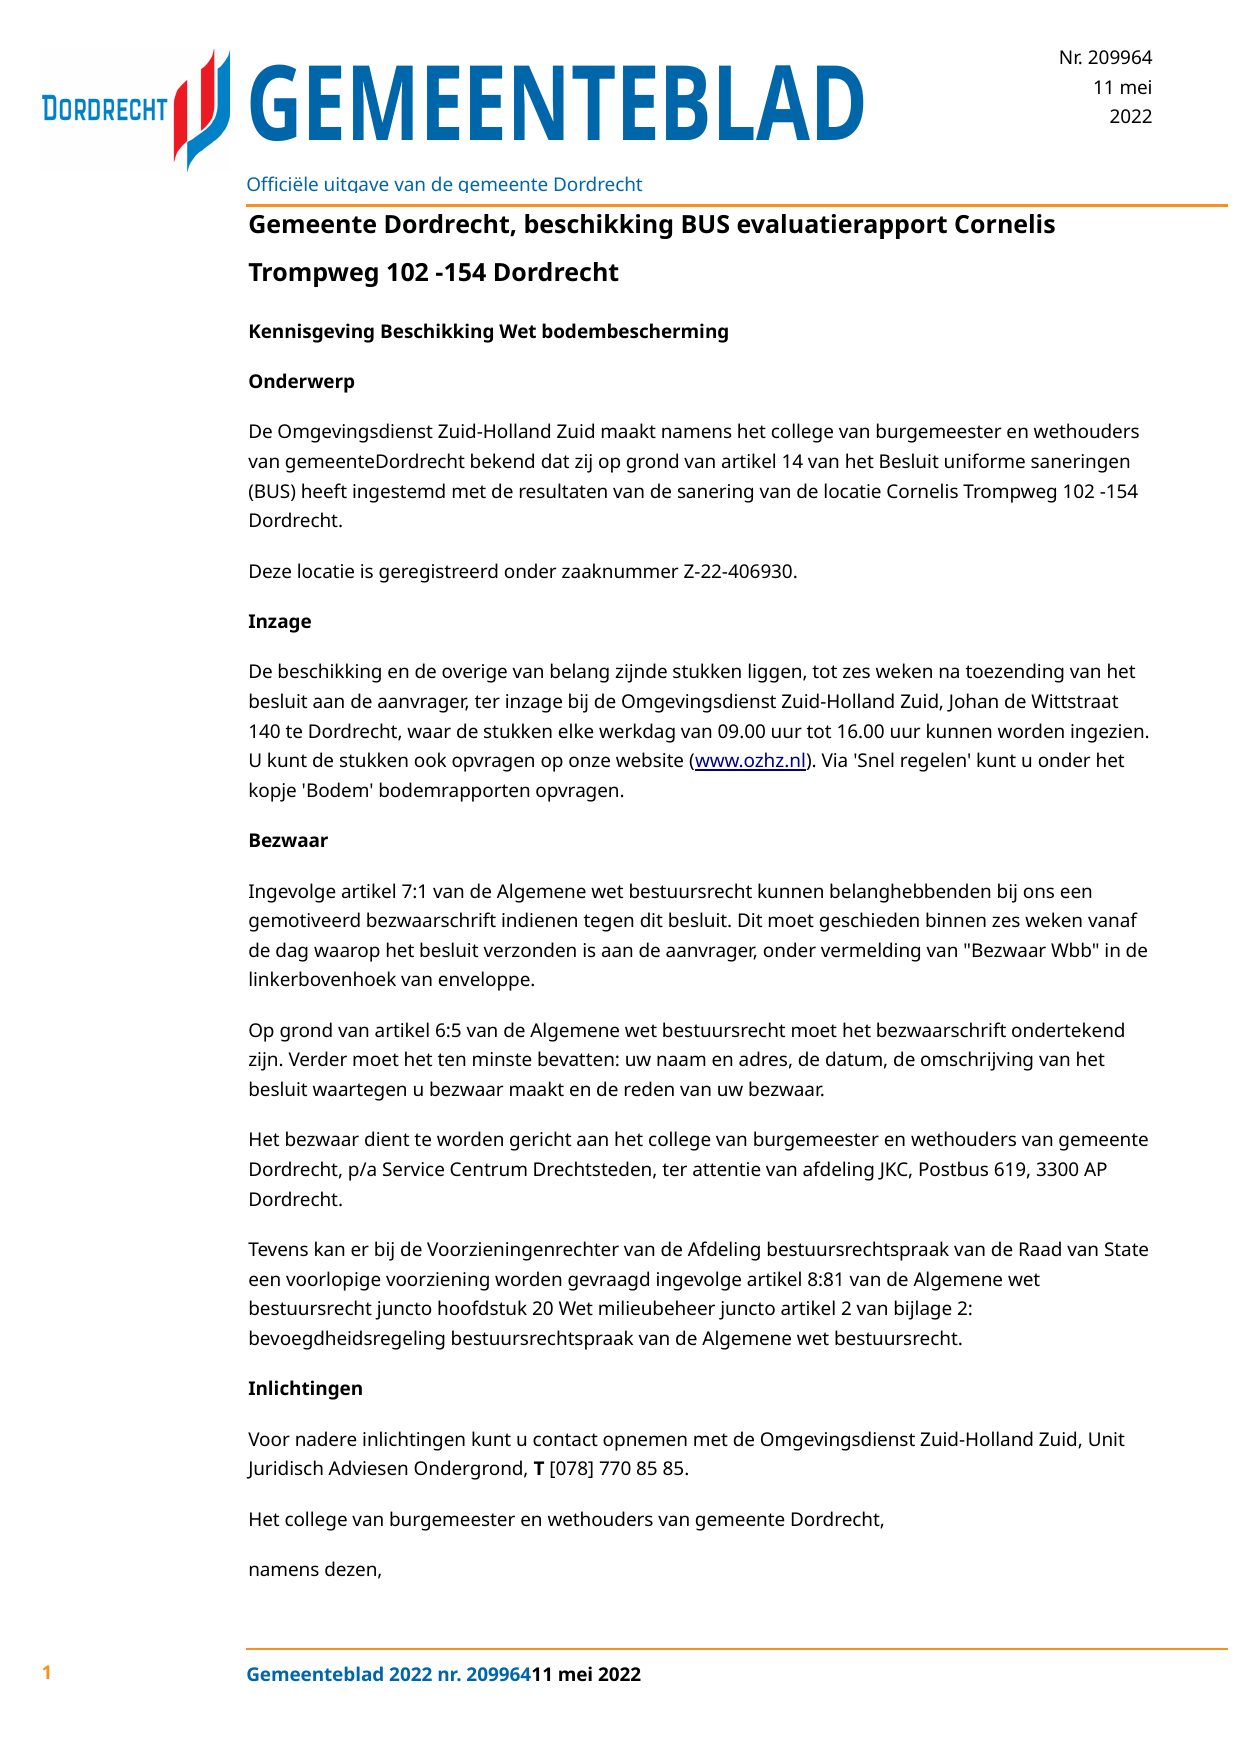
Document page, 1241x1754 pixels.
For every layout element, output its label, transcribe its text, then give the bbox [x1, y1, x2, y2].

text Tevens kan er bij de Voorzieningenrechter van de Afdeling bestuursrechtspraak van de Raad van State een voorlopige voorziening worden gevraagd ingevolge artikel 8:81 van de Algemene wet bestuursrecht juncto hoofdstuk 20 Wet milieubeheer juncto artikel 2 van bijlage 2: bevoegdheidsregeling bestuursrechtspraak van de Algemene wet bestuursrecht. [248, 1236, 1152, 1351]
text Deze locatie is geregistreerd onder zaaknummer Z-22-406930. [248, 558, 1152, 584]
picture [41, 47, 231, 172]
text Inlichtingen [248, 1375, 1152, 1401]
text namens dezen, [248, 1556, 1152, 1582]
text De Omgevingsdienst Zuid-Holland Zuid maakt namens het college van burgemeester en wethouders van gemeenteDordrecht bekend dat zij op grond van artikel 14 van het Besluit uniforme saneringen (BUS) heeft ingestemd met de resultaten van de sanering van de locatie Cornelis Trompweg 102 -154 Dordrecht. [248, 419, 1152, 533]
text Het bezwaar dient te worden gericht aan het college van burgemeester en wethouders van gemeente Dordrecht, p/a Service Centrum Drechtsteden, ter attentie van afdeling JKC, Postbus 619, 3300 AP Dordrecht. [248, 1127, 1152, 1212]
text Gemeente Dordrecht, beschikking BUS evaluatierapport Cornelis Trompweg 102 -154 Dordrecht [248, 207, 1152, 288]
text Inzage [248, 608, 1152, 634]
text Bezwaar [248, 827, 1152, 853]
text Onderwerp [248, 368, 1152, 394]
text De beschikking en de overige van belang zijnde stukken liggen, tot zes weken na toezending van het besluit aan de aanvrager, ter inzage bij de Omgevingsdienst Zuid-Holland Zuid, Johan de Wittstraat 140 te Dordrecht, waar de stukken elke werkdag van 09.00 uur tot 16.00 uur kunnen worden ingezien. U kunt de stukken ook opvragen op onze website (www.ozhz.nl). Via 'Snel regelen' kunt u onder het kopje 'Bodem' bodemrapporten opvragen. [248, 659, 1152, 803]
text Voor nadere inlichtingen kunt u contact opnemen met de Omgevingsdienst Zuid-Holland Zuid, Unit Juridisch Adviesen Ondergrond, T [078] 770 85 85. [248, 1426, 1152, 1481]
text Op grond van artikel 6:5 van de Algemene wet bestuursrecht moet het bezwaarschrift ondertekend zijn. Verder moet het ten minste bevatten: uw naam en adres, de datum, de omschrijving van het besluit waartegen u bezwaar maakt en de reden van uw bezwaar. [248, 1017, 1152, 1102]
text Kennisgeving Beschikking Wet bodembescherming [248, 318, 1152, 344]
text Ingevolge artikel 7:1 van de Algemene wet bestuursrecht kunnen belanghebbenden bij ons een gemotiveerd bezwaarschrift indienen tegen dit besluit. Dit moet geschieden binnen zes weken vanaf de dag waarop het besluit verzonden is aan de aanvrager, onder vermelding van "Bezwaar Wbb" in de linkerbovenhoek van enveloppe. [248, 878, 1152, 992]
text Het college van burgemeester en wethouders van gemeente Dordrecht, [248, 1506, 1152, 1532]
